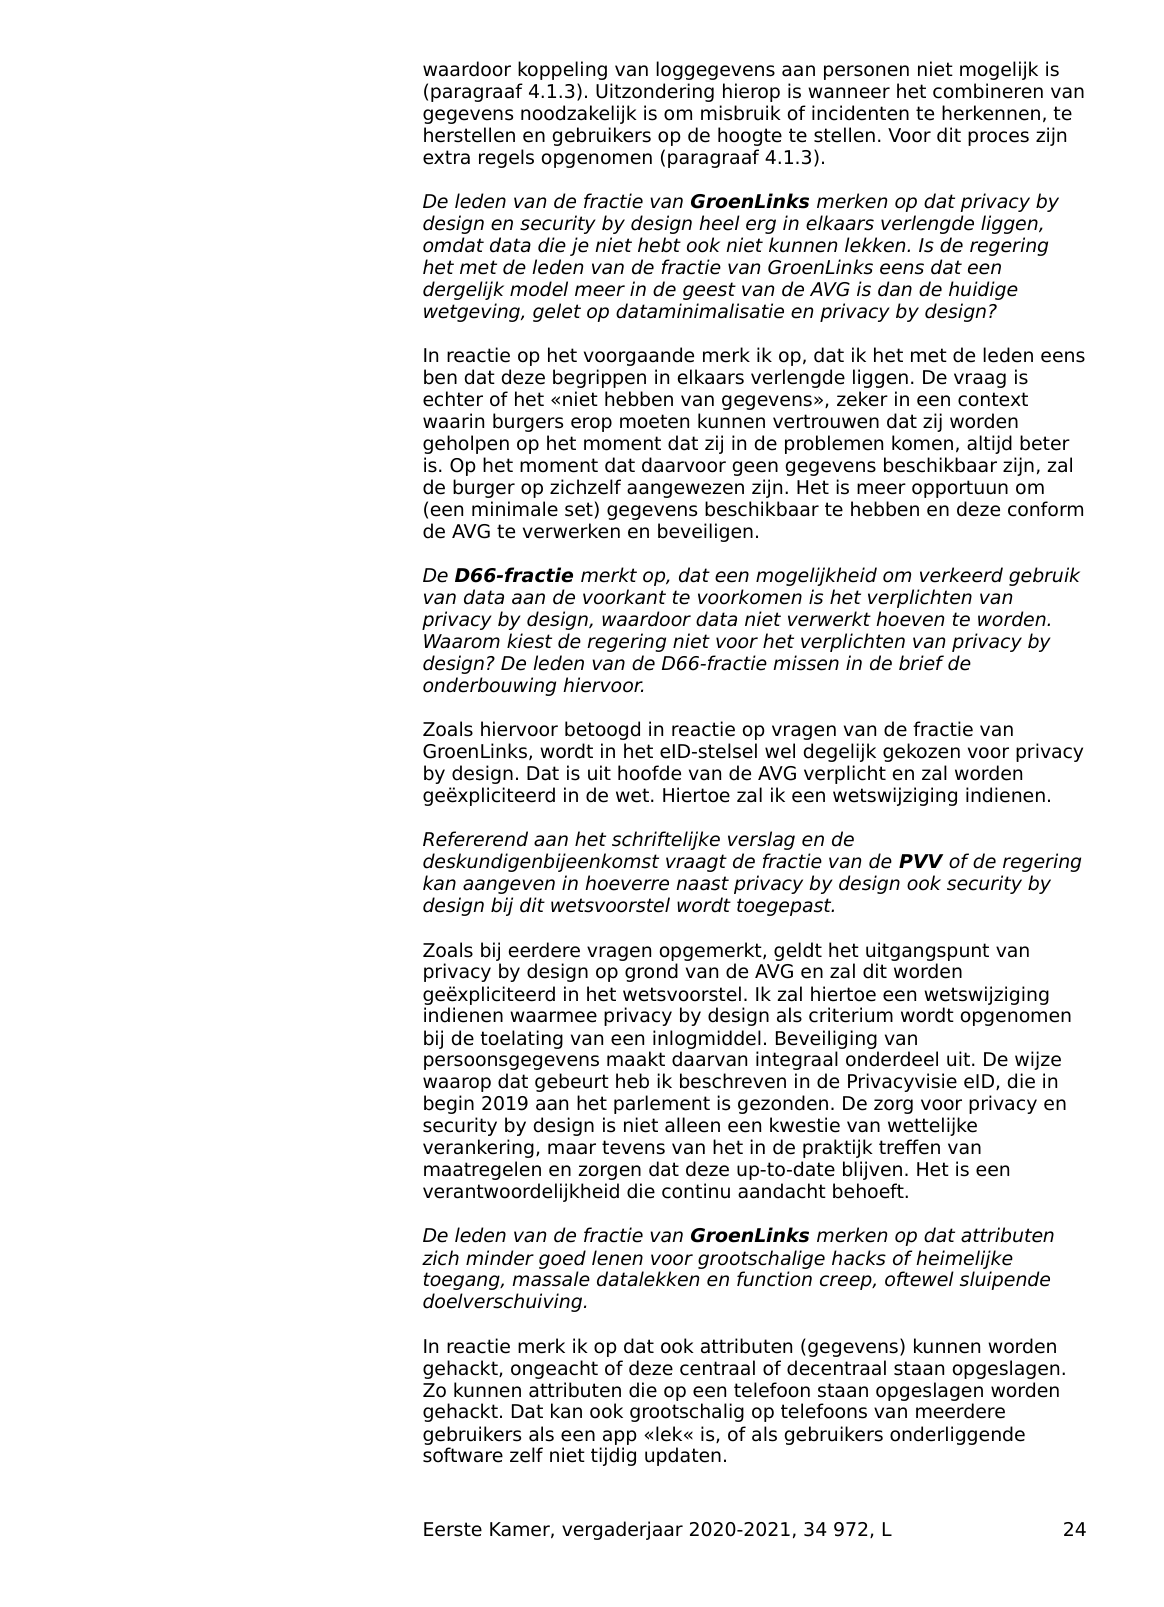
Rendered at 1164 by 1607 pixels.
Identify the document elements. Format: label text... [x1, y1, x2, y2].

text waardoor koppeling van loggegevens aan personen niet mogelijk is (paragraaf 4.1.3). Uitzondering hierop is wanneer het combineren van gegevens noodzakelijk is om misbruik of incidenten te herkennen, te herstellen en gebruikers op de hoogte te stellen. Voor dit proces zijn extra regels opgenomen (paragraaf 4.1.3). [422, 59, 1087, 169]
text Zoals bij eerdere vragen opgemerkt, geldt het uitgangspunt van privacy by design op grond van de AVG en zal dit worden geëxpliciteerd in het wetsvoorstel. Ik zal hiertoe een wetswijziging indienen waarmee privacy by design als criterium wordt opgenomen bij de toelating van een inlogmiddel. Beveiliging van persoonsgegevens maakt daarvan integraal onderdeel uit. De wijze waarop dat gebeurt heb ik beschreven in de Privacyvisie eID, die in begin 2019 aan het parlement is gezonden. De zorg voor privacy en security by design is niet alleen een kwestie van wettelijke verankering, maar tevens van het in de praktijk treffen van maatregelen en zorgen dat deze up-to-date blijven. Het is een verantwoordelijkheid die continu aandacht behoeft. [422, 939, 1087, 1203]
text In reactie merk ik op dat ook attributen (gegevens) kunnen worden gehackt, ongeacht of deze centraal of decentraal staan opgeslagen. Zo kunnen attributen die op een telefoon staan opgeslagen worden gehackt. Dat kan ook grootschalig op telefoons van meerdere gebruikers als een app «lek« is, of als gebruikers onderliggende software zelf niet tijdig updaten. [422, 1336, 1087, 1467]
text Zoals hiervoor betoogd in reactie op vragen van de fractie van GroenLinks, wordt in het eID-stelsel wel degelijk gekozen voor privacy by design. Dat is uit hoofde van de AVG verplicht en zal worden geëxpliciteerd in de wet. Hiertoe zal ik een wetswijziging indienen. [422, 719, 1087, 807]
text De leden van de fractie van GroenLinks merken op dat attributen zich minder goed lenen voor grootschalige hacks of heimelijke toegang, massale datalekken en function creep, oftewel sluipende doelverschuiving. [422, 1225, 1087, 1313]
text De leden van de fractie van GroenLinks merken op dat privacy by design en security by design heel erg in elkaars verlengde liggen, omdat data die je niet hebt ook niet kunnen lekken. Is de regering het met de leden van de fractie van GroenLinks eens dat een dergelijk model meer in de geest van de AVG is dan de huidige wetgeving, gelet op dataminimalisatie en privacy by design? [422, 191, 1087, 323]
text De D66-fractie merkt op, dat een mogelijkheid om verkeerd gebruik van data aan de voorkant te voorkomen is het verplichten van privacy by design, waardoor data niet verwerkt hoeven te worden. Waarom kiest de regering niet voor het verplichten van privacy by design? De leden van de D66-fractie missen in de brief de onderbouwing hiervoor. [422, 565, 1087, 697]
text In reactie op het voorgaande merk ik op, dat ik het met de leden eens ben dat deze begrippen in elkaars verlengde liggen. De vraag is echter of het «niet hebben van gegevens», zeker in een context waarin burgers erop moeten kunnen vertrouwen dat zij worden geholpen op het moment dat zij in de problemen komen, altijd beter is. Op het moment dat daarvoor geen gegevens beschikbaar zijn, zal de burger op zichzelf aangewezen zijn. Het is meer opportuun om (een minimale set) gegevens beschikbaar te hebben en deze conform de AVG te verwerken en beveiligen. [422, 345, 1087, 543]
text Refererend aan het schriftelijke verslag en de deskundigenbijeenkomst vraagt de fractie van de PVV of de regering kan aangeven in hoeverre naast privacy by design ook security by design bij dit wetsvoorstel wordt toegepast. [422, 829, 1087, 917]
